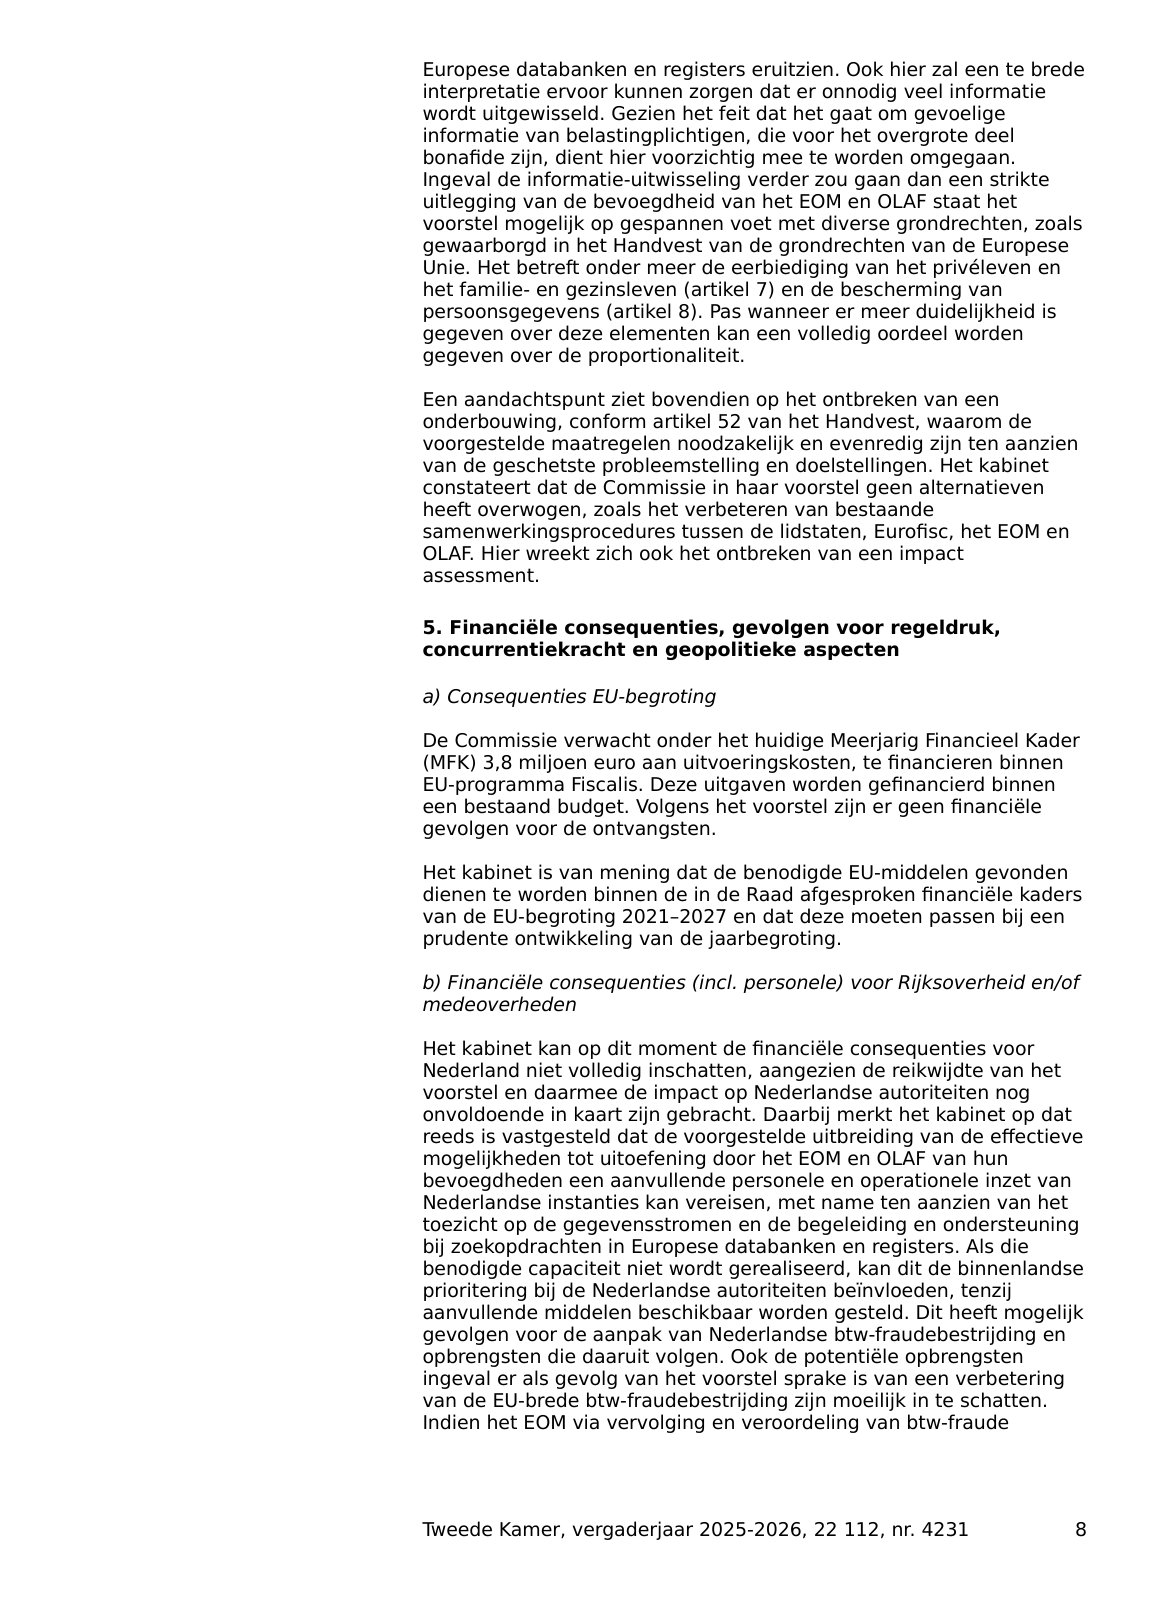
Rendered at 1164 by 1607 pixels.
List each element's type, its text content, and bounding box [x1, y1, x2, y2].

subtitle a) Consequenties EU-begroting [422, 686, 1087, 708]
subtitle b) Financiële consequenties (incl. personele) voor Rijksoverheid en/of medeoverheden [422, 972, 1087, 1016]
text Het kabinet is van mening dat de benodigde EU-middelen gevonden dienen te worden binnen de in de Raad afgesproken financiële kaders van de EU-begroting 2021–2027 en dat deze moeten passen bij een prudente ontwikkeling van de jaarbegroting. [422, 862, 1087, 950]
text Een aandachtspunt ziet bovendien op het ontbreken van een onderbouwing, conform artikel 52 van het Handvest, waarom de voorgestelde maatregelen noodzakelijk en evenredig zijn ten aanzien van de geschetste probleemstelling en doelstellingen. Het kabinet constateert dat de Commissie in haar voorstel geen alternatieven heeft overwogen, zoals het verbeteren van bestaande samenwerkingsprocedures tussen de lidstaten, Eurofisc, het EOM en OLAF. Hier wreekt zich ook het ontbreken van een impact assessment. [422, 389, 1087, 587]
text De Commissie verwacht onder het huidige Meerjarig Financieel Kader (MFK) 3,8 miljoen euro aan uitvoeringskosten, te financieren binnen EU-programma Fiscalis. Deze uitgaven worden gefinancierd binnen een bestaand budget. Volgens het voorstel zijn er geen financiële gevolgen voor de ontvangsten. [422, 730, 1087, 840]
text Europese databanken en registers eruitzien. Ook hier zal een te brede interpretatie ervoor kunnen zorgen dat er onnodig veel informatie wordt uitgewisseld. Gezien het feit dat het gaat om gevoelige informatie van belastingplichtigen, die voor het overgrote deel bonafide zijn, dient hier voorzichtig mee te worden omgegaan. Ingeval de informatie-uitwisseling verder zou gaan dan een strikte uitlegging van de bevoegdheid van het EOM en OLAF staat het voorstel mogelijk op gespannen voet met diverse grondrechten, zoals gewaarborgd in het Handvest van de grondrechten van de Europese Unie. Het betreft onder meer de eerbiediging van het privéleven en het familie- en gezinsleven (artikel 7) en de bescherming van persoonsgegevens (artikel 8). Pas wanneer er meer duidelijkheid is gegeven over deze elementen kan een volledig oordeel worden gegeven over de proportionaliteit. [422, 59, 1087, 367]
text Het kabinet kan op dit moment de financiële consequenties voor Nederland niet volledig inschatten, aangezien de reikwijdte van het voorstel en daarmee de impact op Nederlandse autoriteiten nog onvoldoende in kaart zijn gebracht. Daarbij merkt het kabinet op dat reeds is vastgesteld dat de voorgestelde uitbreiding van de effectieve mogelijkheden tot uitoefening door het EOM en OLAF van hun bevoegdheden een aanvullende personele en operationele inzet van Nederlandse instanties kan vereisen, met name ten aanzien van het toezicht op de gegevensstromen en de begeleiding en ondersteuning bij zoekopdrachten in Europese databanken en registers. Als die benodigde capaciteit niet wordt gerealiseerd, kan dit de binnenlandse prioritering bij de Nederlandse autoriteiten beïnvloeden, tenzij aanvullende middelen beschikbaar worden gesteld. Dit heeft mogelijk gevolgen voor de aanpak van Nederlandse btw-fraudebestrijding en opbrengsten die daaruit volgen. Ook de potentiële opbrengsten ingeval er als gevolg van het voorstel sprake is van een verbetering van de EU-brede btw-fraudebestrijding zijn moeilijk in te schatten. Indien het EOM via vervolging en veroordeling van btw-fraude [422, 1038, 1087, 1434]
subtitle 5. Financiële consequenties, gevolgen voor regeldruk, concurrentiekracht en geopolitieke aspecten [422, 617, 1087, 661]
